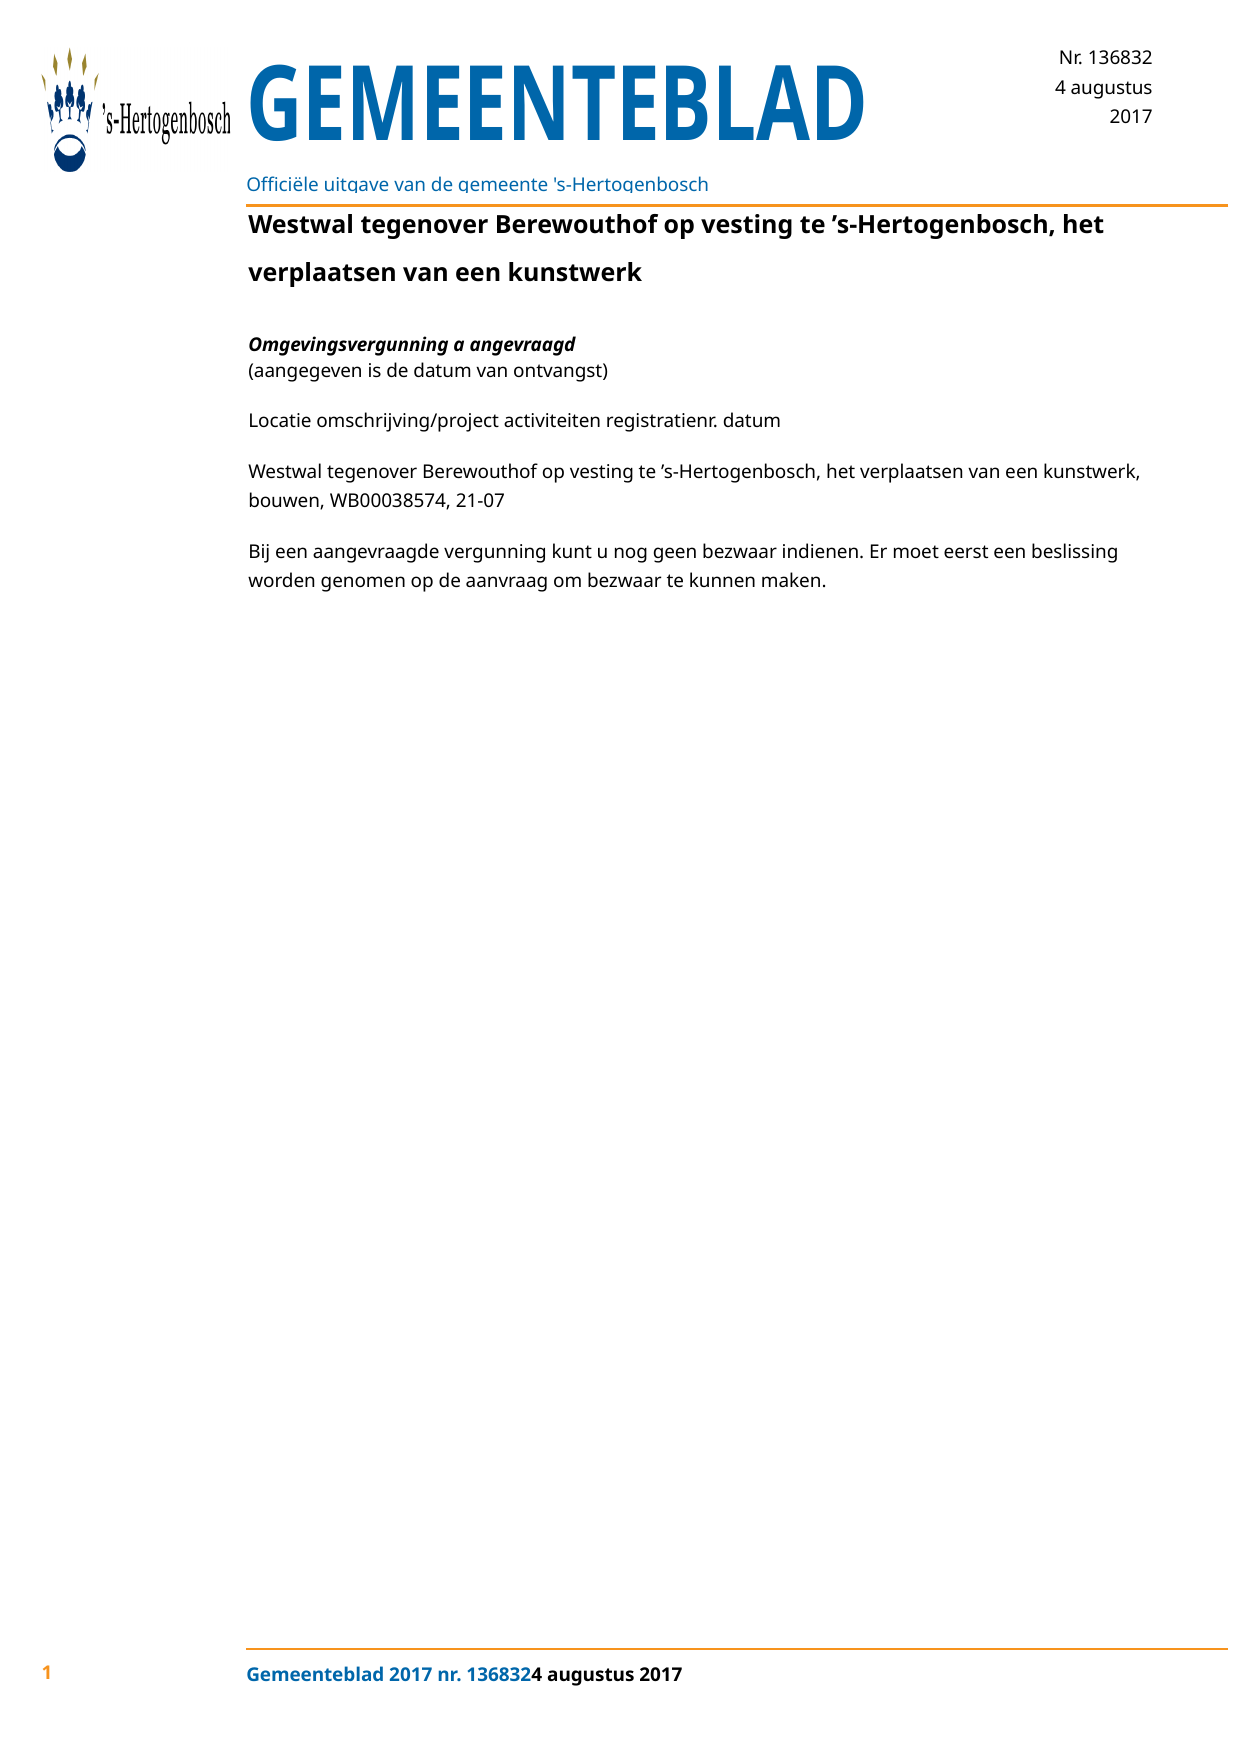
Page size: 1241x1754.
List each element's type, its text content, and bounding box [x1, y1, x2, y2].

text Bij een aangevraagde vergunning kunt u nog geen bezwaar indienen. Er moet eerst een beslissing worden genomen op de aanvraag om bezwaar te kunnen maken. [248, 538, 1152, 593]
picture [41, 47, 231, 172]
text Locatie omschrijving/project activiteiten registratienr. datum [248, 408, 1152, 433]
text Omgevingsvergunning a angevraagd [248, 331, 1152, 357]
text (aangegeven is de datum van ontvangst) [248, 357, 1152, 383]
text Westwal tegenover Berewouthof op vesting te ’s-Hertogenbosch, het verplaatsen van een kunstwerk [248, 207, 1152, 288]
text Westwal tegenover Berewouthof op vesting te ’s-Hertogenbosch, het verplaatsen van een kunstwerk, bouwen, WB00038574, 21-07 [248, 458, 1152, 513]
